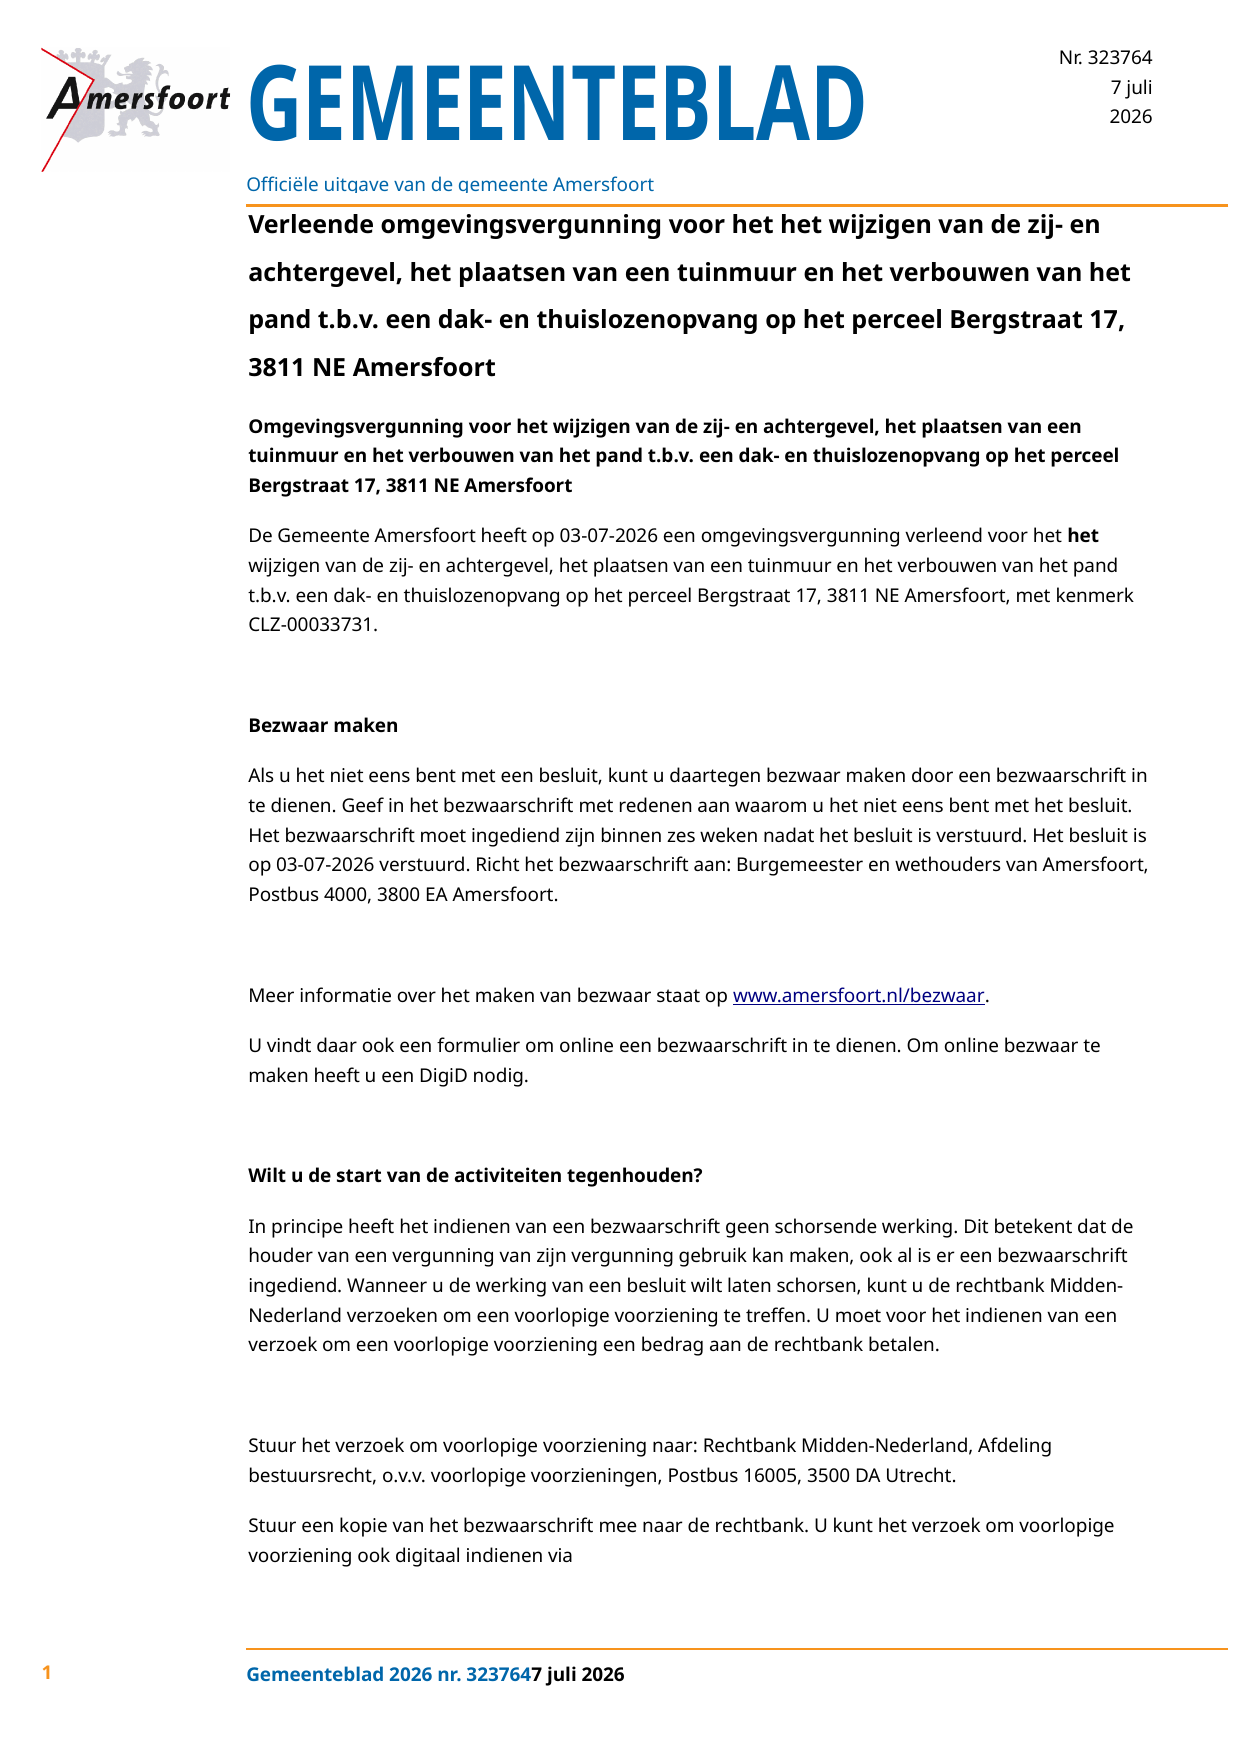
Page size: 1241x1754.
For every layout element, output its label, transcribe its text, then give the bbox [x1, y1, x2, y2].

text Meer informatie over het maken van bezwaar staat op www.amersfoort.nl/bezwaar. [248, 982, 1152, 1008]
text Stuur een kopie van het bezwaarschrift mee naar de rechtbank. U kunt het verzoek om voorlopige voorziening ook digitaal indienen via [248, 1512, 1152, 1568]
text Bezwaar maken [248, 712, 1152, 738]
text Stuur het verzoek om voorlopige voorziening naar: Rechtbank Midden-Nederland, Afdeling bestuursrecht, o.v.v. voorlopige voorzieningen, Postbus 16005, 3500 DA Utrecht. [248, 1432, 1152, 1488]
text Omgevingsvergunning voor het wijzigen van de zij- en achtergevel, het plaatsen van een tuinmuur en het verbouwen van het pand t.b.v. een dak- en thuislozenopvang op het perceel Bergstraat 17, 3811 NE Amersfoort [248, 413, 1152, 498]
text In principe heeft het indienen van een bezwaarschrift geen schorsende werking. Dit betekent dat de houder van een vergunning van zijn vergunning gebruik kan maken, ook al is er een bezwaarschrift ingediend. Wanneer u de werking van een besluit wilt laten schorsen, kunt u de rechtbank Midden-Nederland verzoeken om een voorlopige voorziening te treffen. U moet voor het indienen van een verzoek om een voorlopige voorziening een bedrag aan de rechtbank betalen. [248, 1213, 1152, 1357]
text De Gemeente Amersfoort heeft op 03-07-2026 een omgevingsvergunning verleend voor het het wijzigen van de zij- en achtergevel, het plaatsen van een tuinmuur en het verbouwen van het pand t.b.v. een dak- en thuislozenopvang op het perceel Bergstraat 17, 3811 NE Amersfoort, met kenmerk CLZ-00033731. [248, 523, 1152, 637]
text U vindt daar ook een formulier om online een bezwaarschrift in te dienen. Om online bezwaar te maken heeft u een DigiD nodig. [248, 1032, 1152, 1088]
picture [41, 47, 231, 172]
text Verleende omgevingsvergunning voor het het wijzigen van de zij- en achtergevel, het plaatsen van een tuinmuur en het verbouwen van het pand t.b.v. een dak- en thuislozenopvang op het perceel Bergstraat 17, 3811 NE Amersfoort [248, 207, 1152, 384]
text Wilt u de start van de activiteiten tegenhouden? [248, 1163, 1152, 1188]
text Als u het niet eens bent met een besluit, kunt u daartegen bezwaar maken door een bezwaarschrift in te dienen. Geef in het bezwaarschrift met redenen aan waarom u het niet eens bent met het besluit. Het bezwaarschrift moet ingediend zijn binnen zes weken nadat het besluit is verstuurd. Het besluit is op 03-07-2026 verstuurd. Richt het bezwaarschrift aan: Burgemeester en wethouders van Amersfoort, Postbus 4000, 3800 EA Amersfoort. [248, 763, 1152, 907]
